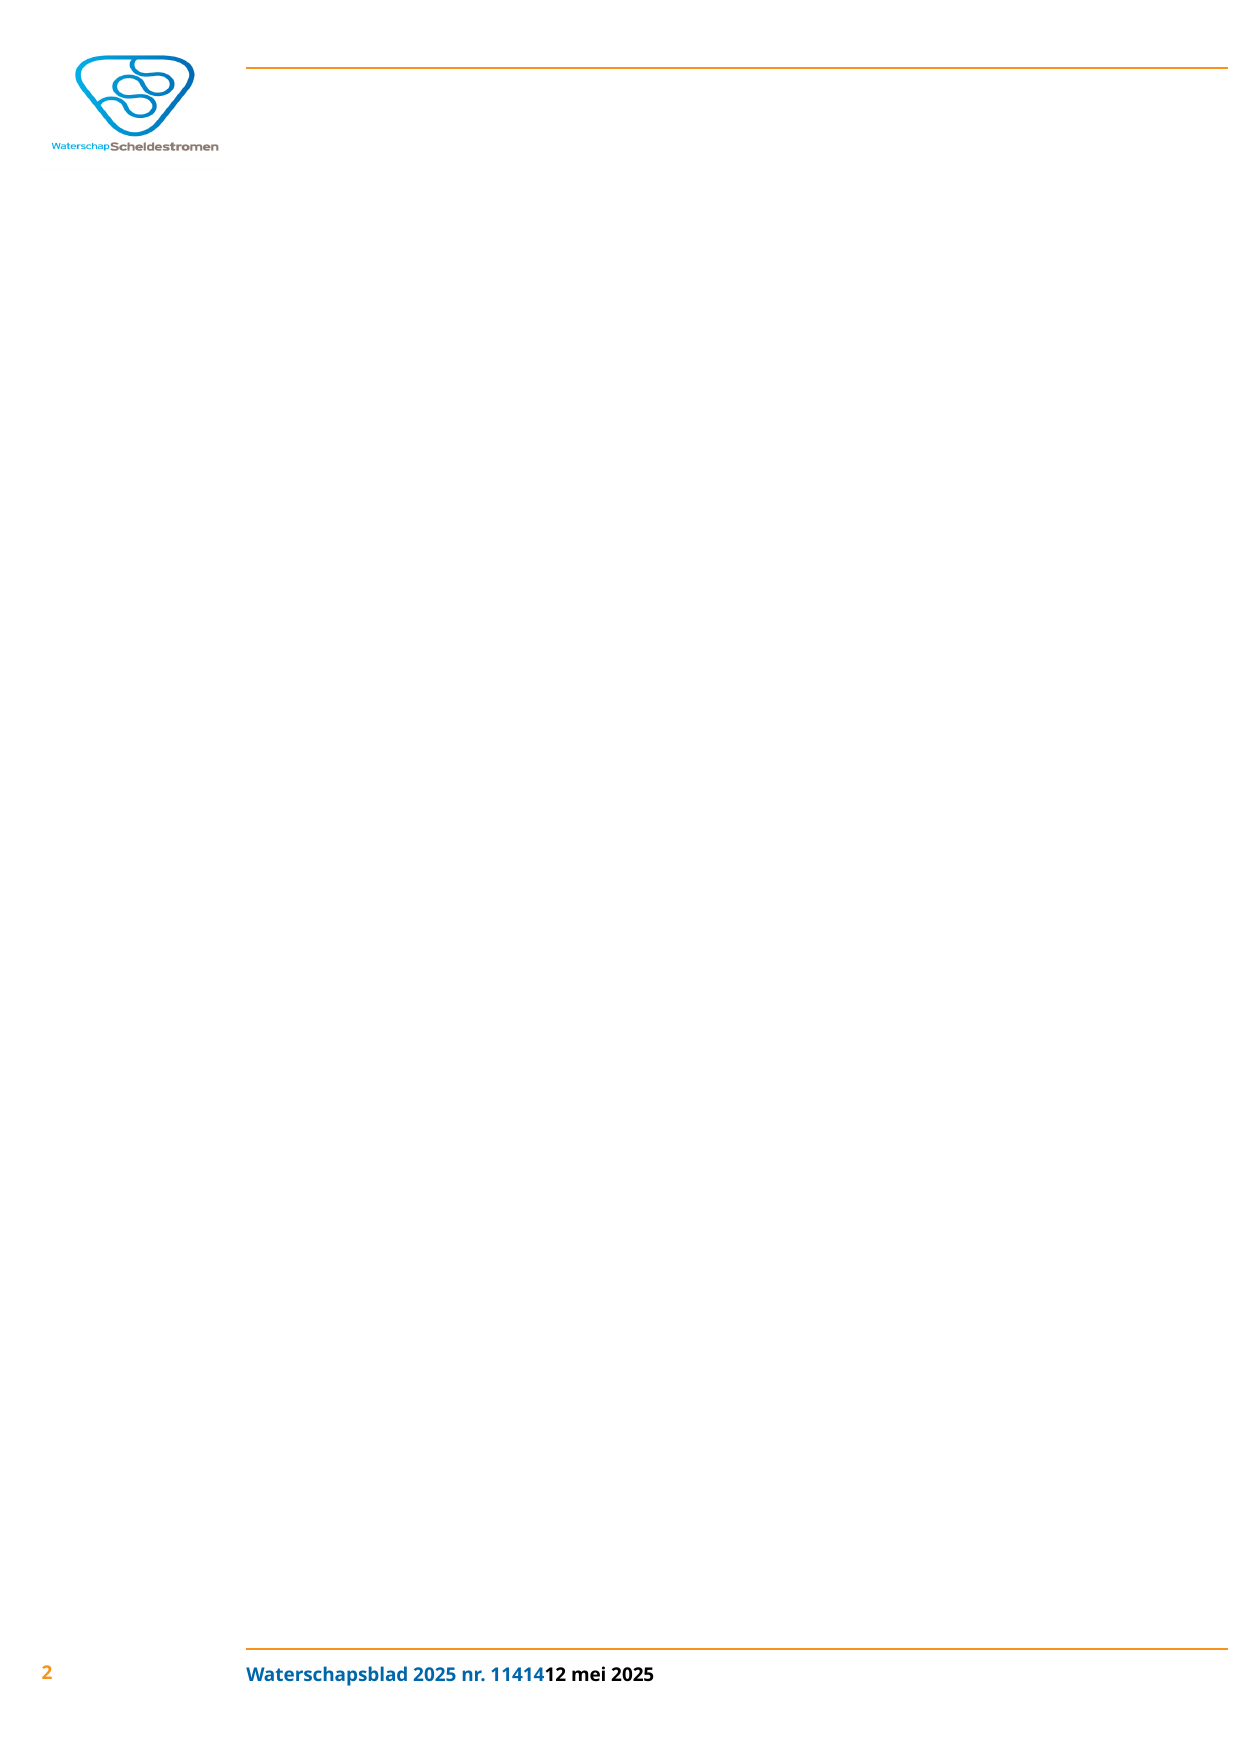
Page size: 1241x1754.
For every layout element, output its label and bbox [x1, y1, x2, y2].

picture [41, 47, 231, 172]
